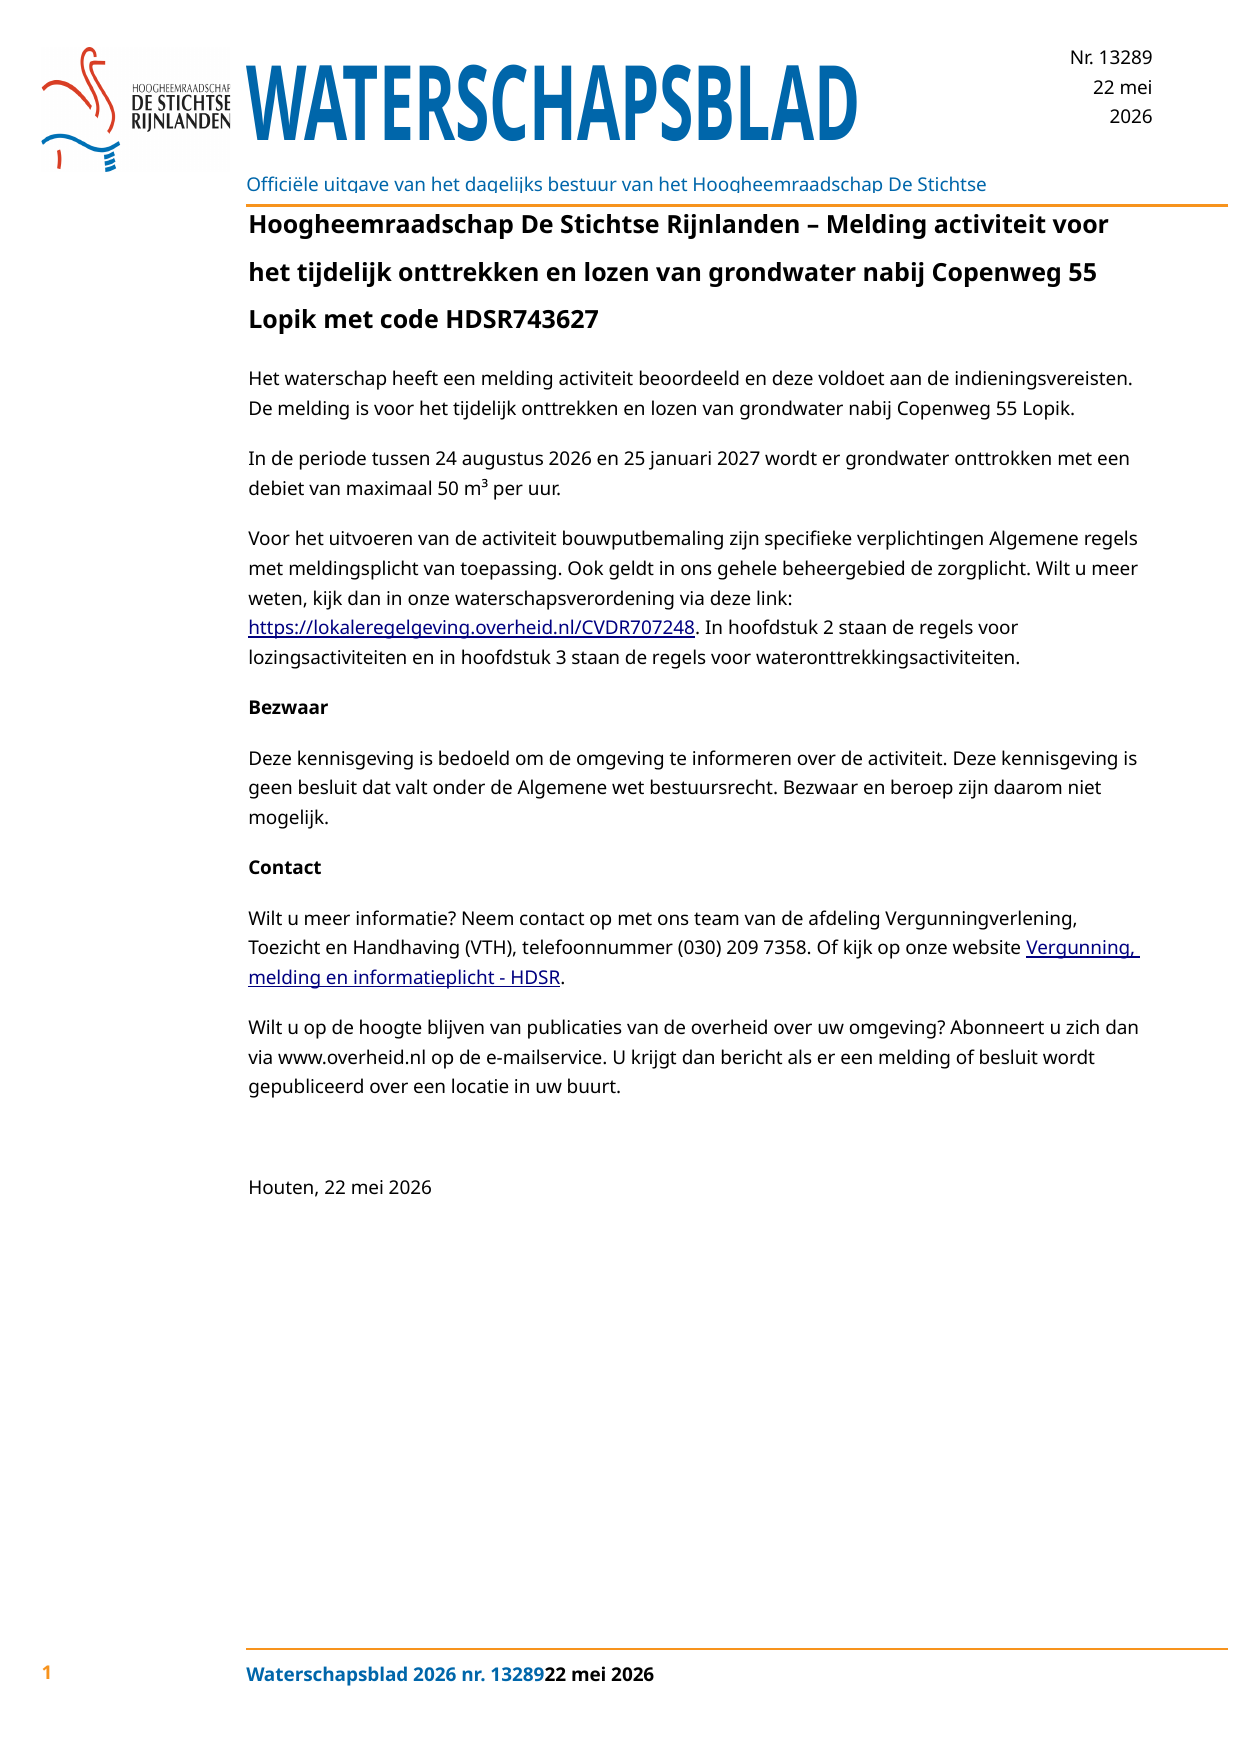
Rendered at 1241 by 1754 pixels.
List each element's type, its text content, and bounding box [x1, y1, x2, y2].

text Wilt u meer informatie? Neem contact op met ons team van de afdeling Vergunningverlening, Toezicht en Handhaving (VTH), telefoonnummer (030) 209 7358. Of kijk op onze website Vergunning, melding en informatieplicht - HDSR. [248, 905, 1152, 989]
text Voor het uitvoeren van de activiteit bouwputbemaling zijn specifieke verplichtingen Algemene regels met meldingsplicht van toepassing. Ook geldt in ons gehele beheergebied de zorgplicht. Wilt u meer weten, kijk dan in onze waterschapsverordening via deze link: https://lokaleregelgeving.overheid.nl/CVDR707248. In hoofdstuk 2 staan de regels voor lozingsactiviteiten en in hoofdstuk 3 staan de regels voor wateronttrekkingsactiviteiten. [248, 526, 1152, 669]
text Hoogheemraadschap De Stichtse Rijnlanden – Melding activiteit voor het tijdelijk onttrekken en lozen van grondwater nabij Copenweg 55 Lopik met code HDSR743627 [248, 207, 1152, 336]
text Bezwaar [248, 694, 1152, 720]
text Contact [248, 854, 1152, 880]
text Wilt u op de hoogte blijven van publicaties van de overheid over uw omgeving? Abonneert u zich dan via www.overheid.nl op de e-mailservice. U krijgt dan bericht als er een melding of besluit wordt gepubliceerd over een locatie in uw buurt. [248, 1014, 1152, 1099]
text Het waterschap heeft een melding activiteit beoordeeld en deze voldoet aan de indieningsvereisten. De melding is voor het tijdelijk onttrekken en lozen van grondwater nabij Copenweg 55 Lopik. [248, 366, 1152, 421]
text Deze kennisgeving is bedoeld om de omgeving te informeren over de activiteit. Deze kennisgeving is geen besluit dat valt onder de Algemene wet bestuursrecht. Bezwaar en beroep zijn daarom niet mogelijk. [248, 745, 1152, 829]
picture [41, 47, 231, 172]
text Houten, 22 mei 2026 [248, 1174, 1152, 1200]
text In de periode tussen 24 augustus 2026 en 25 januari 2027 wordt er grondwater onttrokken met een debiet van maximaal 50 m³ per uur. [248, 446, 1152, 501]
